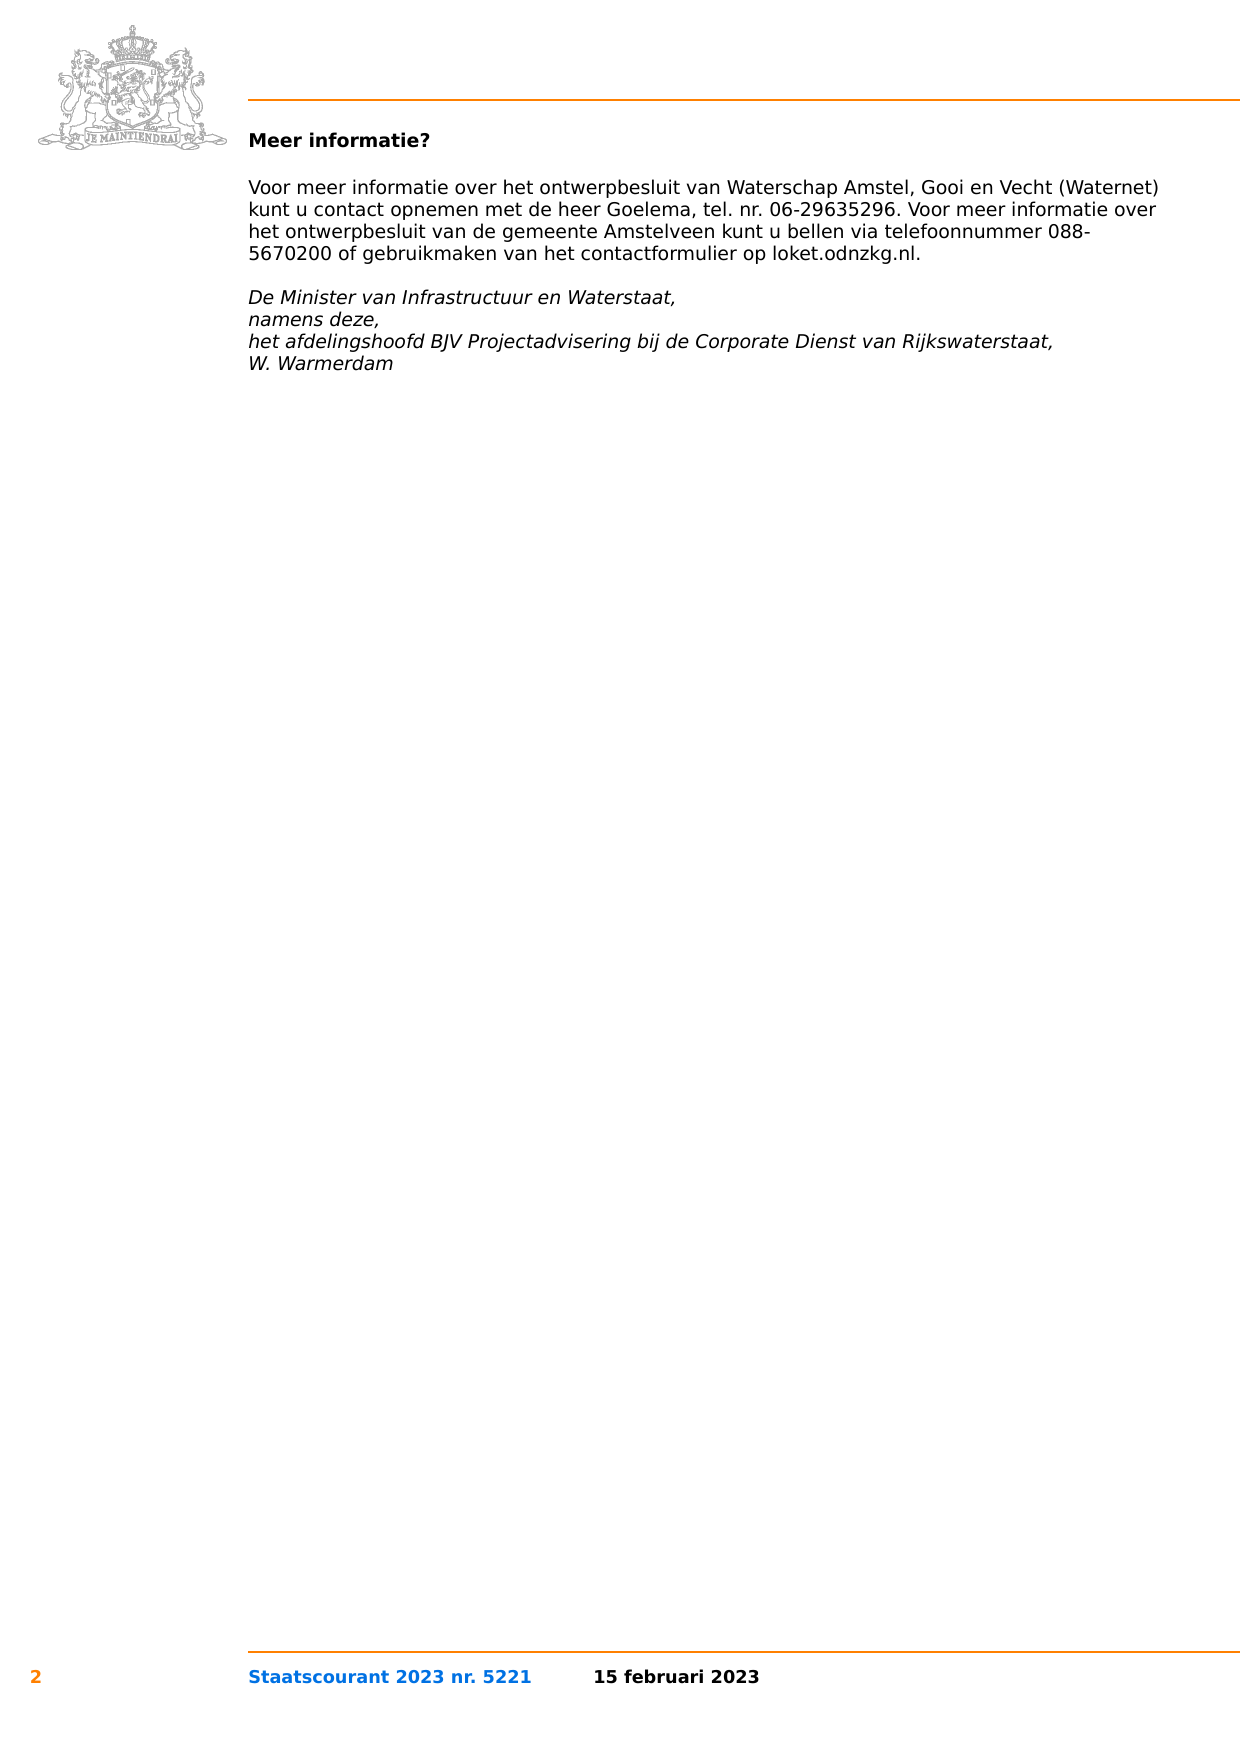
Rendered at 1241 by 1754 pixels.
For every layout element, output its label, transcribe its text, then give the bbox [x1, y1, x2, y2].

text Voor meer informatie over het ontwerpbesluit van Waterschap Amstel, Gooi en Vecht (Waternet) kunt u contact opnemen met de heer Goelema, tel. nr. 06-29635296. Voor meer informatie over het ontwerpbesluit van de gemeente Amstelveen kunt u bellen via telefoonnummer 088-5670200 of gebruikmaken van het contactformulier op loket.odnzkg.nl. [248, 177, 1163, 265]
subtitle Meer informatie? [248, 130, 1163, 152]
picture [38, 25, 227, 150]
text De Minister van Infrastructuur en Waterstaat, namens deze, het afdelingshoofd BJV Projectadvisering bij de Corporate Dienst van Rijkswaterstaat, W. Warmerdam [248, 287, 1163, 374]
